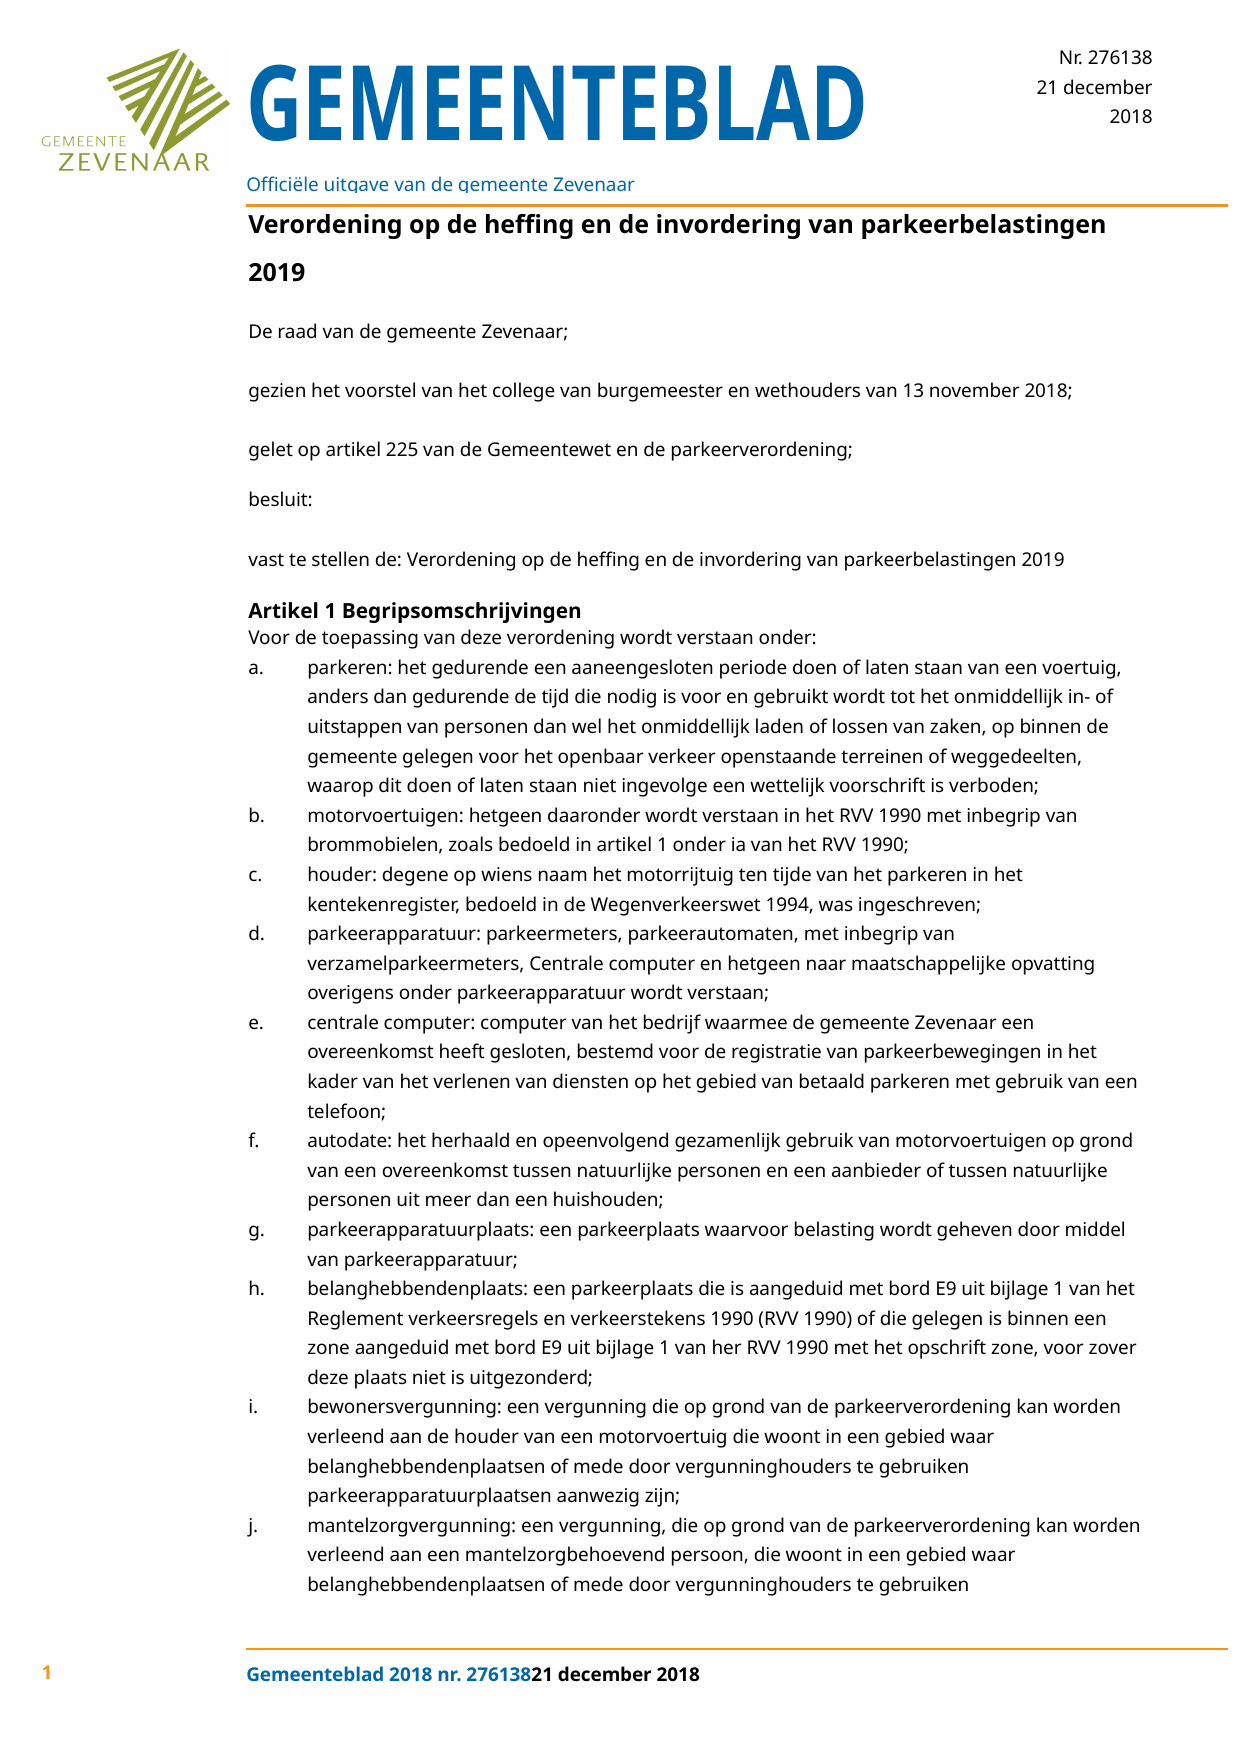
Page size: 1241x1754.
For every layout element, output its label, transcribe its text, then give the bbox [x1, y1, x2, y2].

list parkeerapparatuurplaats: een parkeerplaats waarvoor belasting wordt geheven door middel van parkeerapparatuur; [248, 1216, 1152, 1272]
text vast te stellen de: Verordening op de heffing en de invordering van parkeerbelastingen 2019 [248, 546, 1152, 571]
text gelet op artikel 225 van de Gemeentewet en de parkeerverordening; [248, 436, 1152, 462]
text besluit: [248, 487, 1152, 512]
list centrale computer: computer van het bedrijf waarmee de gemeente Zevenaar een overeenkomst heeft gesloten, bestemd voor de registratie van parkeerbewegingen in het kader van het verlenen van diensten op het gebied van betaald parkeren met gebruik van een telefoon; [248, 1009, 1152, 1124]
list autodate: het herhaald en opeenvolgend gezamenlijk gebruik van motorvoertuigen op grond van een overeenkomst tussen natuurlijke personen en een aanbieder of tussen natuurlijke personen uit meer dan een huishouden; [248, 1127, 1152, 1212]
text gezien het voorstel van het college van burgemeester en wethouders van 13 november 2018; [248, 377, 1152, 403]
list motorvoertuigen: hetgeen daaronder wordt verstaan in het RVV 1990 met inbegrip van brommobielen, zoals bedoeld in artikel 1 onder ia van het RVV 1990; [248, 802, 1152, 857]
text De raad van de gemeente Zevenaar; [248, 318, 1152, 344]
list houder: degene op wiens naam het motorrijtuig ten tijde van het parkeren in het kentekenregister, bedoeld in de Wegenverkeerswet 1994, was ingeschreven; [248, 861, 1152, 917]
text Verordening op de heffing en de invordering van parkeerbelastingen 2019 [248, 207, 1152, 288]
text Voor de toepassing van deze verordening wordt verstaan onder: [248, 624, 1152, 650]
picture [41, 47, 231, 172]
list parkeren: het gedurende een aaneengesloten periode doen of laten staan van een voertuig, anders dan gedurende de tijd die nodig is voor en gebruikt wordt tot het onmiddellijk in- of uitstappen van personen dan wel het onmiddellijk laden of lossen van zaken, op binnen de gemeente gelegen voor het openbaar verkeer openstaande terreinen of weggedeelten, waarop dit doen of laten staan niet ingevolge een wettelijk voorschrift is verboden; [248, 654, 1152, 798]
text Artikel 1 Begripsomschrijvingen [248, 596, 1152, 624]
list mantelzorgvergunning: een vergunning, die op grond van de parkeerverordening kan worden verleend aan een mantelzorgbehoevend persoon, die woont in een gebied waar belanghebbendenplaatsen of mede door vergunninghouders te gebruiken [248, 1512, 1152, 1597]
list parkeerapparatuur: parkeermeters, parkeerautomaten, met inbegrip van verzamelparkeermeters, Centrale computer en hetgeen naar maatschappelijke opvatting overigens onder parkeerapparatuur wordt verstaan; [248, 920, 1152, 1005]
list bewonersvergunning: een vergunning die op grond van de parkeerverordening kan worden verleend aan de houder van een motorvoertuig die woont in een gebied waar belanghebbendenplaatsen of mede door vergunninghouders te gebruiken parkeerapparatuurplaatsen aanwezig zijn; [248, 1394, 1152, 1508]
list belanghebbendenplaats: een parkeerplaats die is aangeduid met bord E9 uit bijlage 1 van het Reglement verkeersregels en verkeerstekens 1990 (RVV 1990) of die gelegen is binnen een zone aangeduid met bord E9 uit bijlage 1 van her RVV 1990 met het opschrift zone, voor zover deze plaats niet is uitgezonderd; [248, 1275, 1152, 1390]
